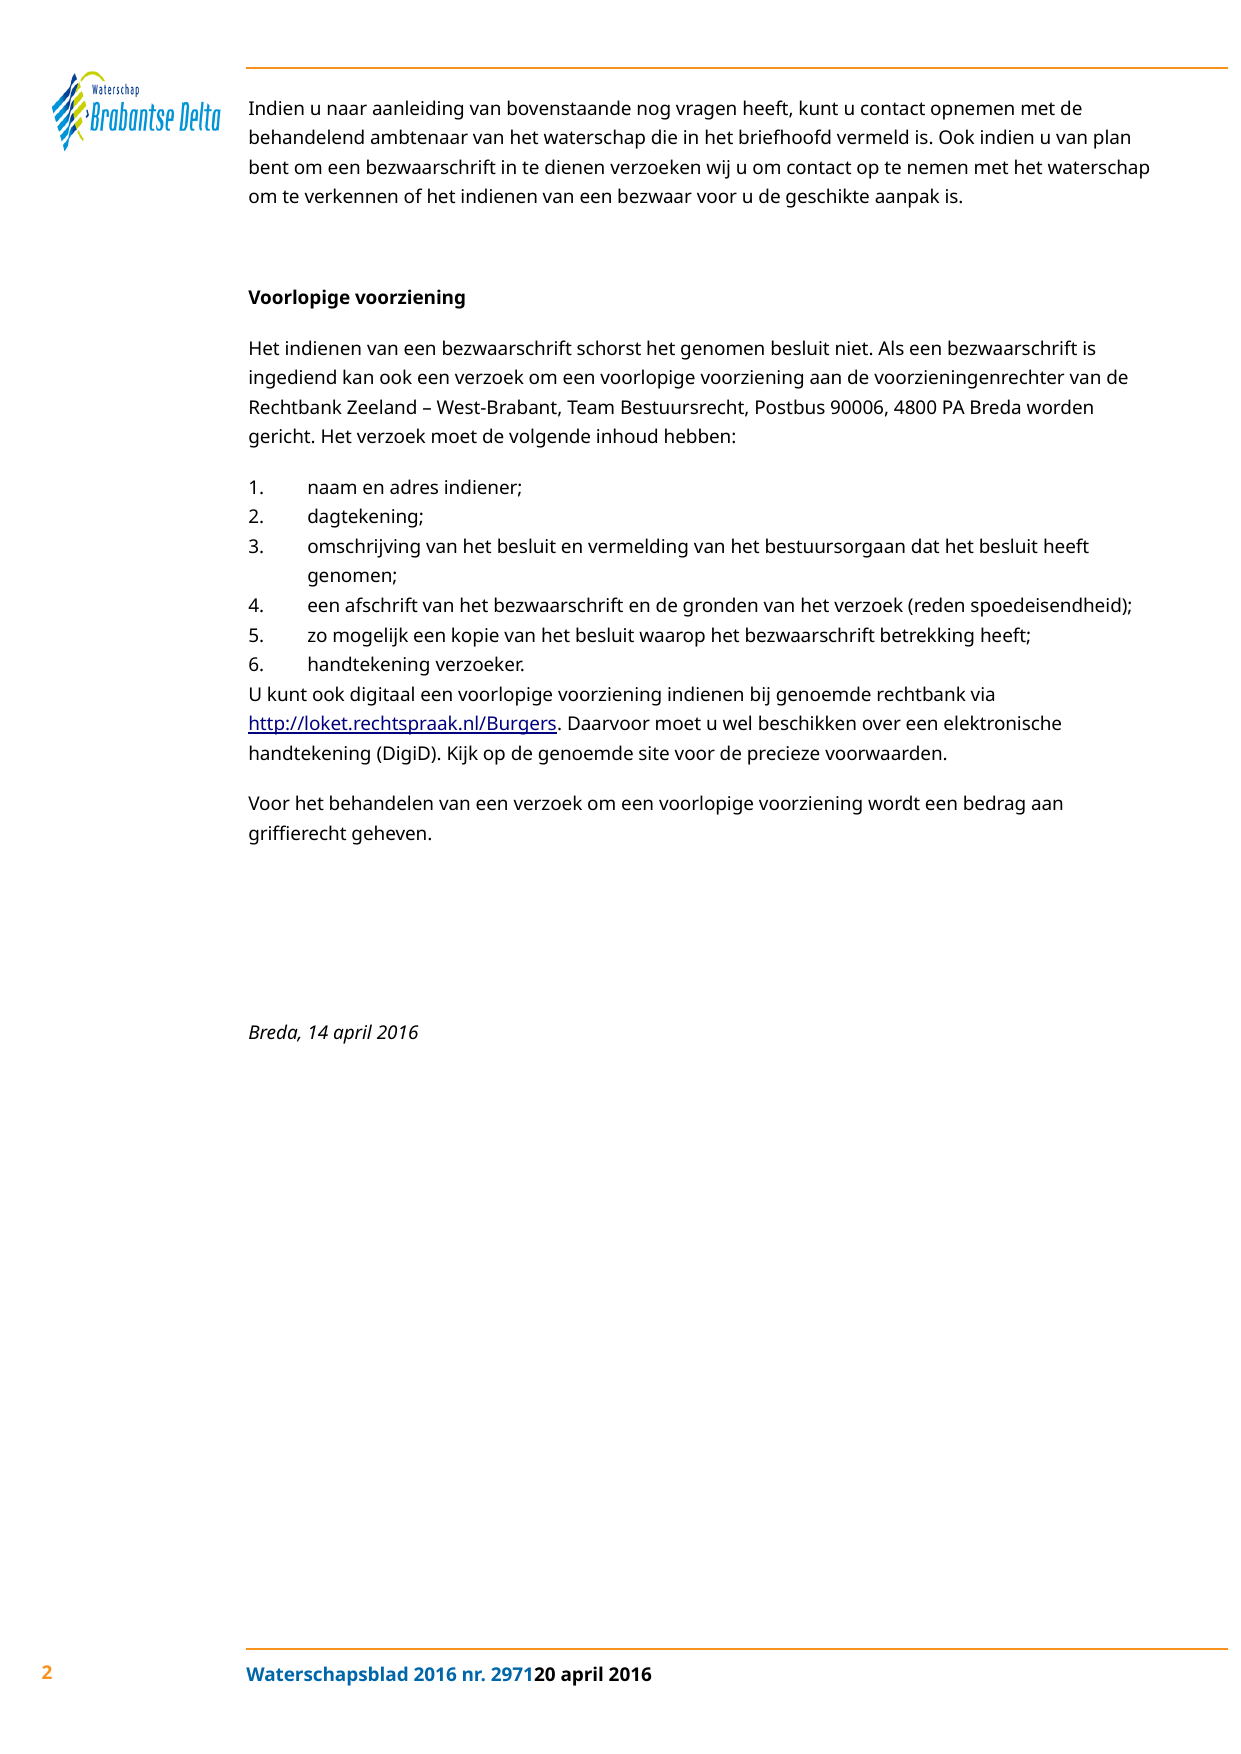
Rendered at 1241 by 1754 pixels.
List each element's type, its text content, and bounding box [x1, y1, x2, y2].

text Indien u naar aanleiding van bovenstaande nog vragen heeft, kunt u contact opnemen met de behandelend ambtenaar van het waterschap die in het briefhoofd vermeld is. Ook indien u van plan bent om een bezwaarschrift in te dienen verzoeken wij u om contact op te nemen met het waterschap om te verkennen of het indienen van een bezwaar voor u de geschikte aanpak is. [248, 95, 1152, 209]
list een afschrift van het bezwaarschrift en de gronden van het verzoek (reden spoedeisendheid); [248, 592, 1152, 618]
text Breda, 14 april 2016 [248, 1019, 1152, 1045]
text Voorlopige voorziening [248, 284, 1152, 310]
list naam en adres indiener; [248, 474, 1152, 500]
list omschrijving van het besluit en vermelding van het bestuursorgaan dat het besluit heeft genomen; [248, 533, 1152, 588]
list dagtekening; [248, 503, 1152, 529]
list handtekening verzoeker. [248, 651, 1152, 677]
text Het indienen van een bezwaarschrift schorst het genomen besluit niet. Als een bezwaarschrift is ingediend kan ook een verzoek om een voorlopige voorziening aan de voorzieningenrechter van de Rechtbank Zeeland – West-Brabant, Team Bestuursrecht, Postbus 90006, 4800 PA Breda worden gericht. Het verzoek moet de volgende inhoud hebben: [248, 335, 1152, 449]
list zo mogelijk een kopie van het besluit waarop het bezwaarschrift betrekking heeft; [248, 622, 1152, 648]
text U kunt ook digitaal een voorlopige voorziening indienen bij genoemde rechtbank via http://loket.rechtspraak.nl/Burgers. Daarvoor moet u wel beschikken over een elektronische handtekening (DigiD). Kijk op de genoemde site voor de precieze voorwaarden. [248, 681, 1152, 766]
picture [41, 47, 231, 172]
text Voor het behandelen van een verzoek om een voorlopige voorziening wordt een bedrag aan griffierecht geheven. [248, 791, 1152, 846]
